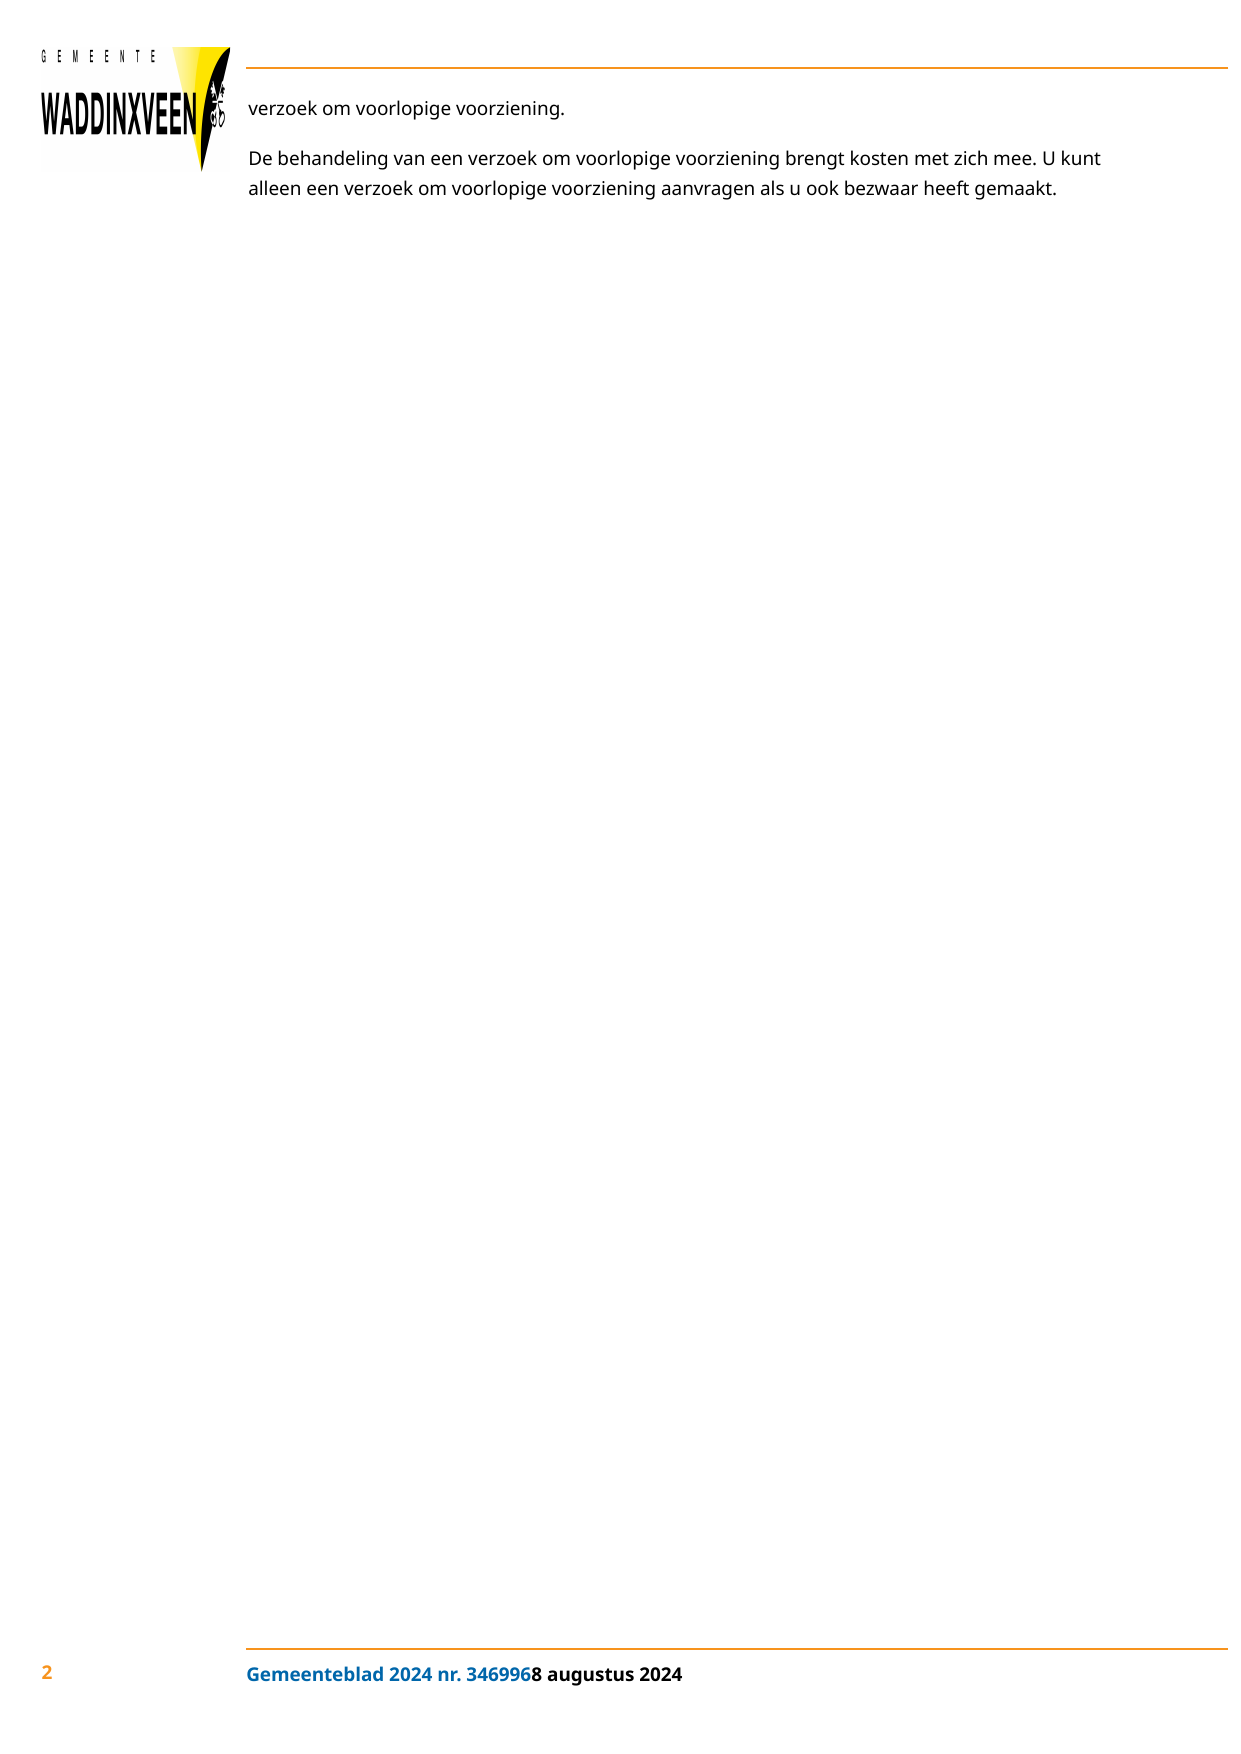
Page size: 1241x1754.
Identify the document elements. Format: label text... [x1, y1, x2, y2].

text verzoek om voorlopige voorziening. [248, 95, 1152, 121]
picture [41, 47, 231, 172]
text De behandeling van een verzoek om voorlopige voorziening brengt kosten met zich mee. U kunt alleen een verzoek om voorlopige voorziening aanvragen als u ook bezwaar heeft gemaakt. [248, 145, 1152, 201]
